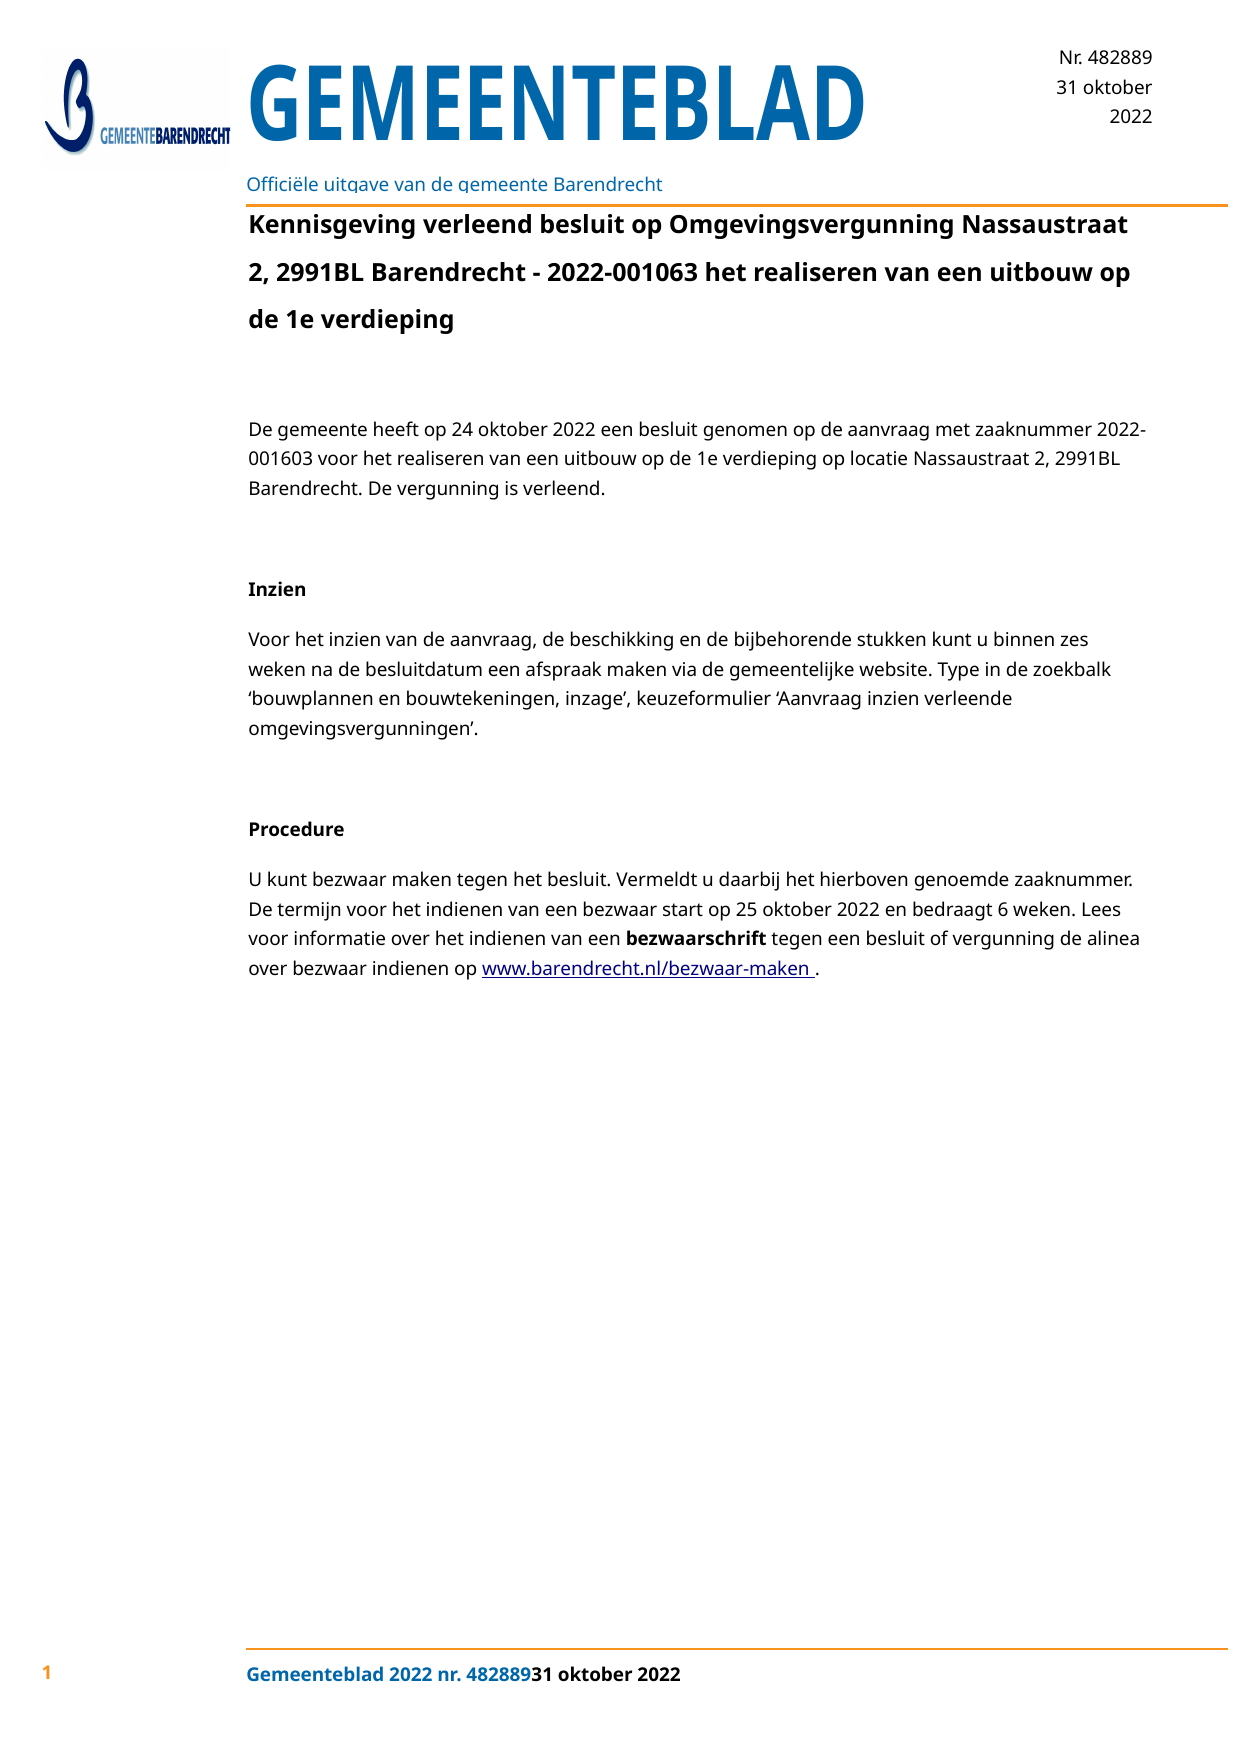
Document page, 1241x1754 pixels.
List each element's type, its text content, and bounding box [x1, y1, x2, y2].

text Procedure [248, 816, 1152, 842]
text Voor het inzien van de aanvraag, de beschikking en de bijbehorende stukken kunt u binnen zes weken na de besluitdatum een afspraak maken via de gemeentelijke website. Type in de zoekbalk ‘bouwplannen en bouwtekeningen, inzage’, keuzeformulier ‘Aanvraag inzien verleende omgevingsvergunningen’. [248, 626, 1152, 741]
text De gemeente heeft op 24 oktober 2022 een besluit genomen op de aanvraag met zaaknummer 2022-001603 voor het realiseren van een uitbouw op de 1e verdieping op locatie Nassaustraat 2, 2991BL Barendrecht. De vergunning is verleend. [248, 416, 1152, 501]
text Kennisgeving verleend besluit op Omgevingsvergunning Nassaustraat 2, 2991BL Barendrecht - 2022-001063 het realiseren van een uitbouw op de 1e verdieping [248, 207, 1152, 336]
text Inzien [248, 576, 1152, 602]
text U kunt bezwaar maken tegen het besluit. Vermeldt u daarbij het hierboven genoemde zaaknummer. De termijn voor het indienen van een bezwaar start op 25 oktober 2022 en bedraagt 6 weken. Lees voor informatie over het indienen van een bezwaarschrift tegen een besluit of vergunning de alinea over bezwaar indienen op www.barendrecht.nl/bezwaar-maken . [248, 866, 1152, 981]
picture [41, 47, 231, 172]
